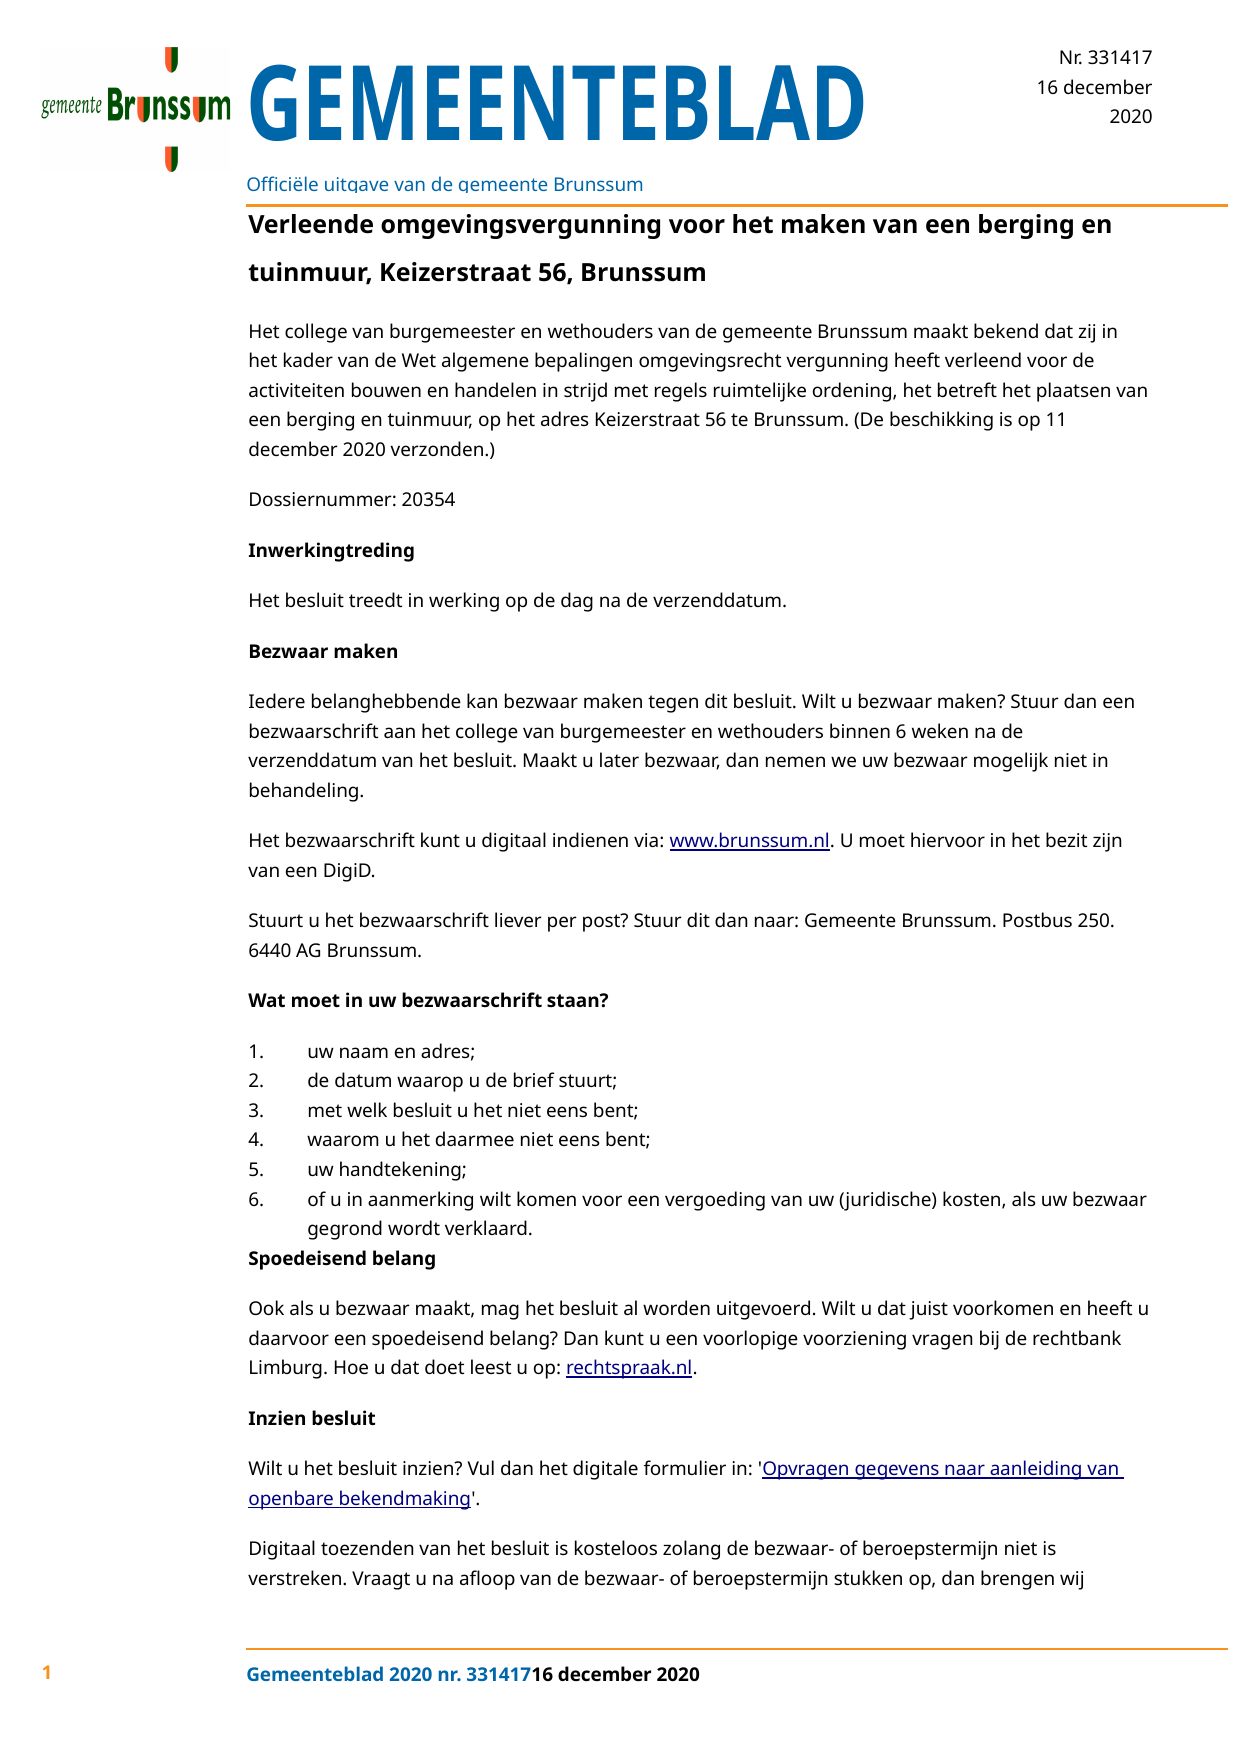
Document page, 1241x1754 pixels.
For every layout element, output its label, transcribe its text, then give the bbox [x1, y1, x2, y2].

text Wilt u het besluit inzien? Vul dan het digitale formulier in: 'Opvragen gegevens naar aanleiding van openbare bekendmaking'. [248, 1455, 1152, 1511]
text Digitaal toezenden van het besluit is kosteloos zolang de bezwaar- of beroepstermijn niet is verstreken. Vraagt u na afloop van de bezwaar- of beroepstermijn stukken op, dan brengen wij [248, 1535, 1152, 1591]
list waarom u het daarmee niet eens bent; [248, 1127, 1152, 1152]
list met welk besluit u het niet eens bent; [248, 1097, 1152, 1123]
text Wat moet in uw bezwaarschrift staan? [248, 987, 1152, 1013]
list de datum waarop u de brief stuurt; [248, 1067, 1152, 1093]
list uw naam en adres; [248, 1038, 1152, 1064]
text Ook als u bezwaar maakt, mag het besluit al worden uitgevoerd. Wilt u dat juist voorkomen en heeft u daarvoor een spoedeisend belang? Dan kunt u een voorlopige voorziening vragen bij de rechtbank Limburg. Hoe u dat doet leest u op: rechtspraak.nl. [248, 1295, 1152, 1380]
text Bezwaar maken [248, 638, 1152, 664]
text Stuurt u het bezwaarschrift liever per post? Stuur dit dan naar: Gemeente Brunssum. Postbus 250. 6440 AG Brunssum. [248, 907, 1152, 963]
text Het besluit treedt in werking op de dag na de verzenddatum. [248, 587, 1152, 613]
list uw handtekening; [248, 1156, 1152, 1182]
text Inzien besluit [248, 1405, 1152, 1431]
text Verleende omgevingsvergunning voor het maken van een berging en tuinmuur, Keizerstraat 56, Brunssum [248, 207, 1152, 288]
text Spoedeisend belang [248, 1245, 1152, 1271]
text Het bezwaarschrift kunt u digitaal indienen via: www.brunssum.nl. U moet hiervoor in het bezit zijn van een DigiD. [248, 827, 1152, 883]
text Dossiernummer: 20354 [248, 487, 1152, 512]
text Het college van burgemeester en wethouders van de gemeente Brunssum maakt bekend dat zij in het kader van de Wet algemene bepalingen omgevingsrecht vergunning heeft verleend voor de activiteiten bouwen en handelen in strijd met regels ruimtelijke ordening, het betreft het plaatsen van een berging en tuinmuur, op het adres Keizerstraat 56 te Brunssum. (De beschikking is op 11 december 2020 verzonden.) [248, 318, 1152, 462]
text Iedere belanghebbende kan bezwaar maken tegen dit besluit. Wilt u bezwaar maken? Stuur dan een bezwaarschrift aan het college van burgemeester en wethouders binnen 6 weken na de verzenddatum van het besluit. Maakt u later bezwaar, dan nemen we uw bezwaar mogelijk niet in behandeling. [248, 688, 1152, 803]
list of u in aanmerking wilt komen voor een vergoeding van uw (juridische) kosten, als uw bezwaar gegrond wordt verklaard. [248, 1186, 1152, 1241]
text Inwerkingtreding [248, 537, 1152, 563]
picture [41, 47, 231, 172]
